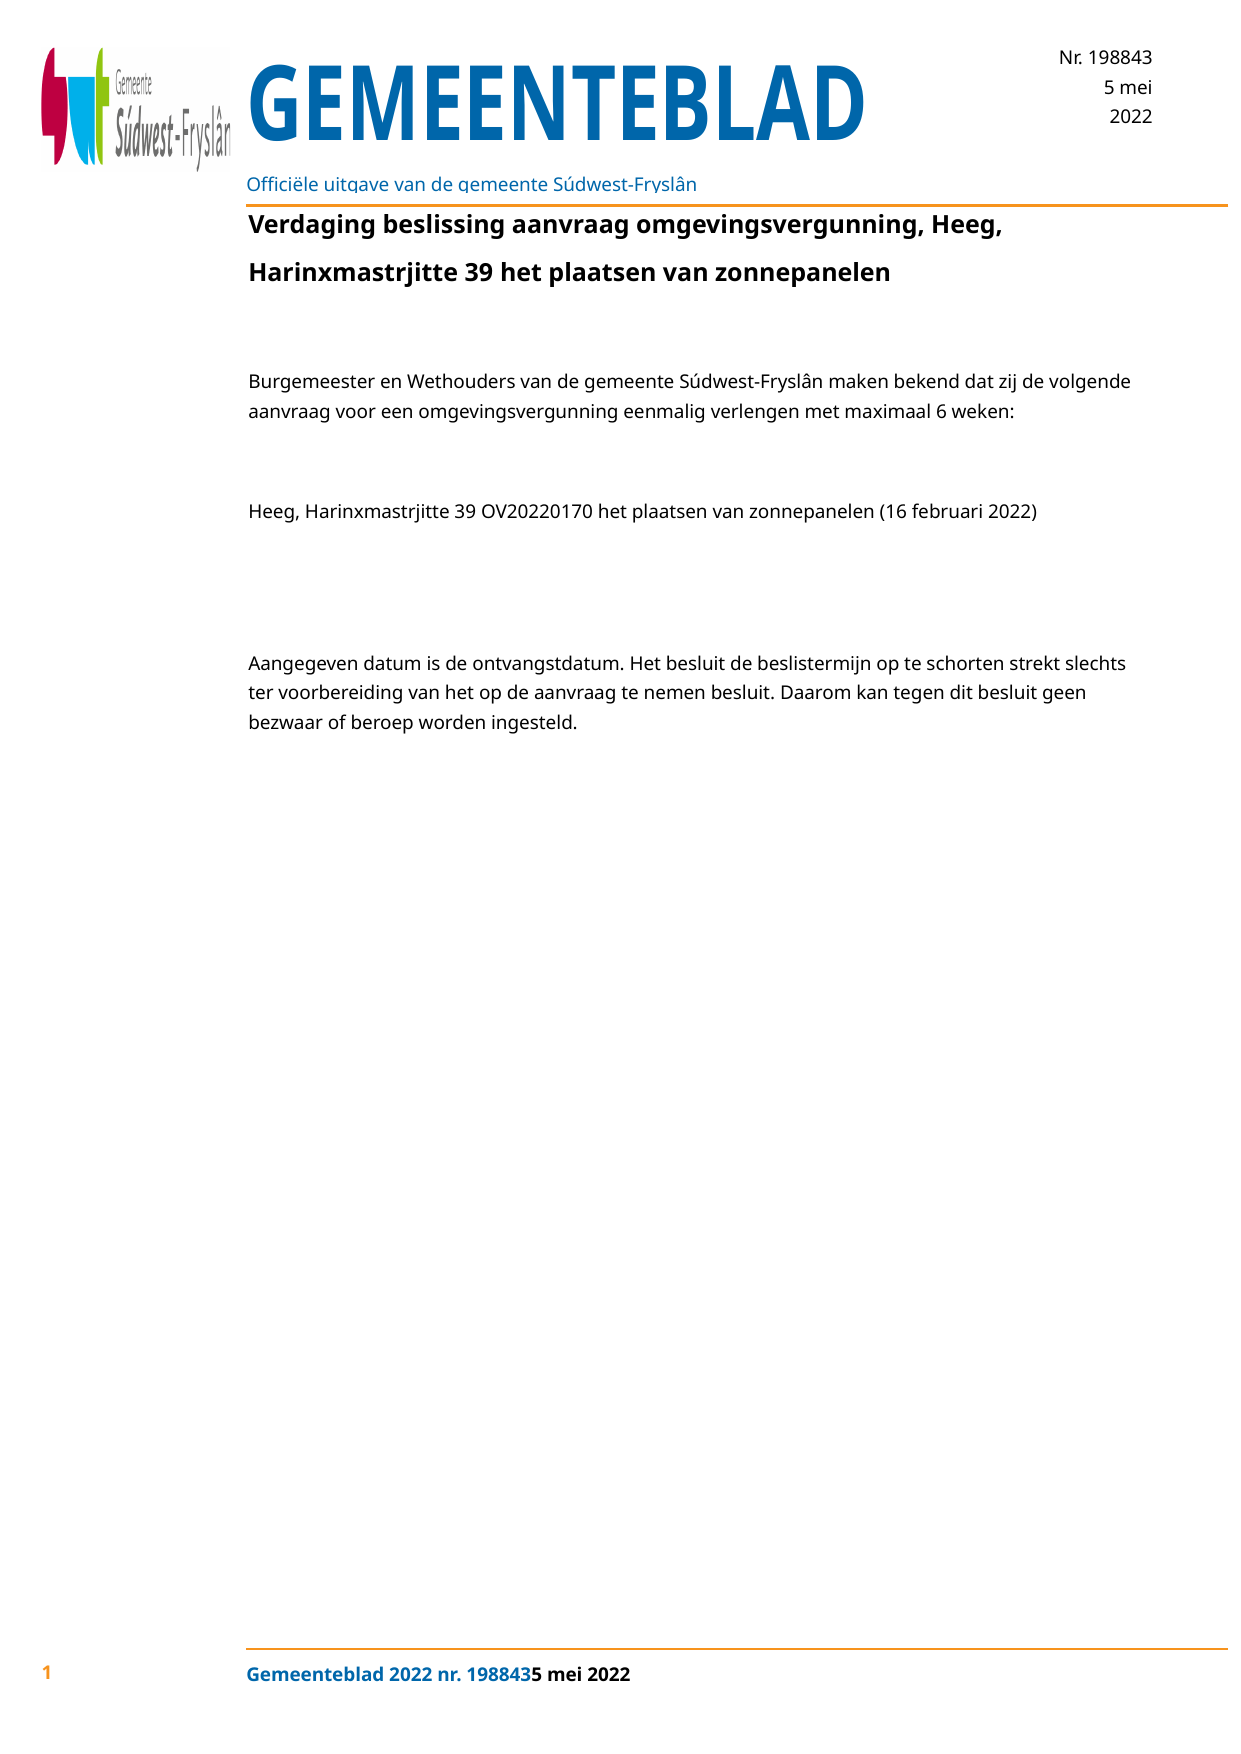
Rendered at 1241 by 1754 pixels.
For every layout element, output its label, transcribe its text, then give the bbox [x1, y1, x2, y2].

text Burgemeester en Wethouders van de gemeente Súdwest-Fryslân maken bekend dat zij de volgende aanvraag voor een omgevingsvergunning eenmalig verlengen met maximaal 6 weken: [248, 368, 1152, 424]
text Heeg, Harinxmastrjitte 39 OV20220170 het plaatsen van zonnepanelen (16 februari 2022) [248, 499, 1152, 524]
text Verdaging beslissing aanvraag omgevingsvergunning, Heeg, Harinxmastrjitte 39 het plaatsen van zonnepanelen [248, 207, 1152, 288]
picture [41, 47, 231, 172]
text Aangegeven datum is de ontvangstdatum. Het besluit de beslistermijn op te schorten strekt slechts ter voorbereiding van het op de aanvraag te nemen besluit. Daarom kan tegen dit besluit geen bezwaar of beroep worden ingesteld. [248, 650, 1152, 735]
